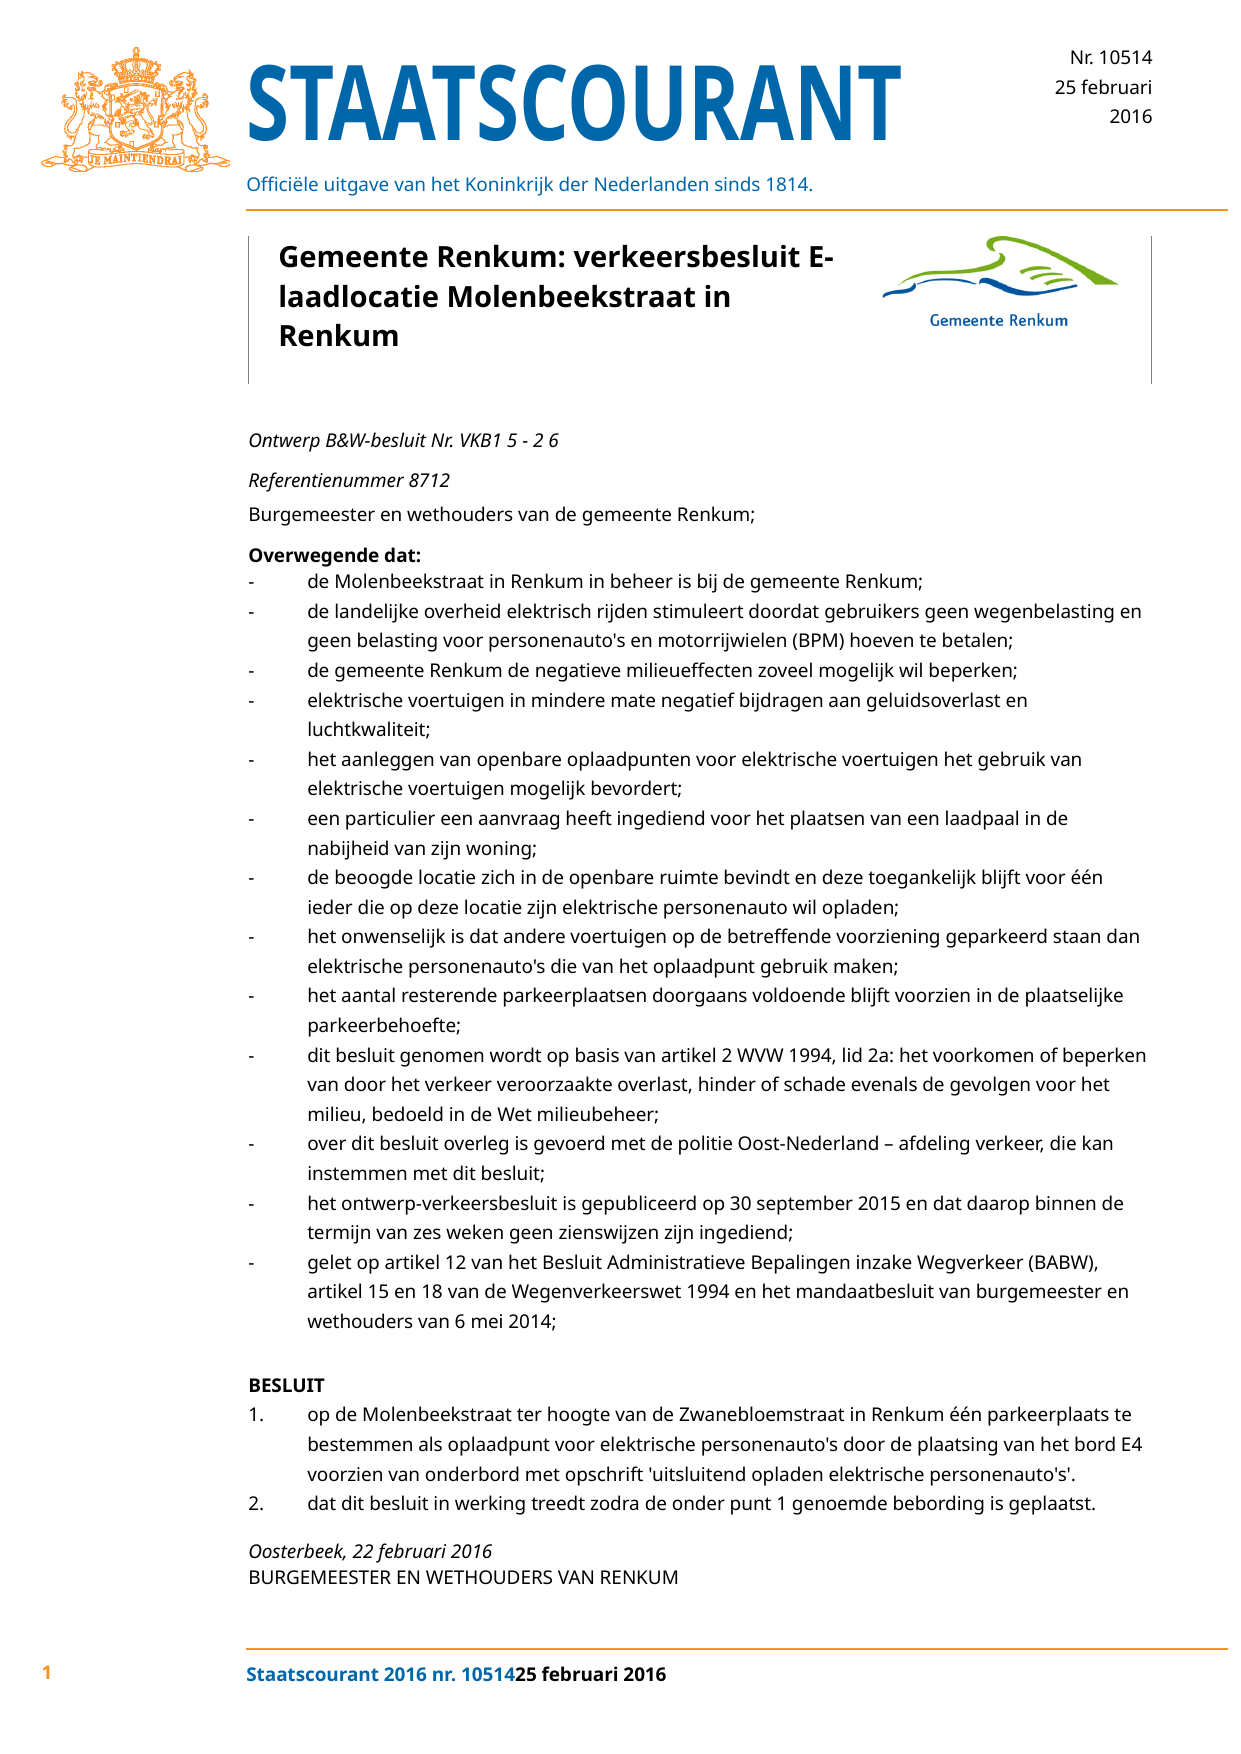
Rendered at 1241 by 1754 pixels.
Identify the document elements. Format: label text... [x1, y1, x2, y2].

list over dit besluit overleg is gevoerd met de politie Oost-Nederland – afdeling verkeer, die kan instemmen met dit besluit; [248, 1131, 1152, 1186]
table_header Gemeente Renkum: verkeersbesluit E-laadlocatie Molenbeekstraat in Renkum [249, 236, 850, 384]
text BURGEMEESTER EN WETHOUDERS VAN RENKUM [248, 1564, 1152, 1589]
text Overwegende dat: [248, 543, 1152, 568]
picture [882, 236, 1119, 326]
text Burgemeester en wethouders van de gemeente Renkum; [248, 501, 1152, 527]
list de landelijke overheid elektrisch rijden stimuleert doordat gebruikers geen wegenbelasting en geen belasting voor personenauto's en motorrijwielen (BPM) hoeven te betalen; [248, 598, 1152, 653]
list een particulier een aanvraag heeft ingediend voor het plaatsen van een laadpaal in de nabijheid van zijn woning; [248, 805, 1152, 860]
text Referentienummer 8712 [248, 467, 1152, 492]
text Oosterbeek, 22 februari 2016 [248, 1538, 1152, 1564]
list het aantal resterende parkeerplaatsen doorgaans voldoende blijft voorzien in de plaatselijke parkeerbehoefte; [248, 983, 1152, 1038]
list dat dit besluit in werking treedt zodra de onder punt 1 genoemde bebording is geplaatst. [248, 1490, 1152, 1516]
list het aanleggen van openbare oplaadpunten voor elektrische voertuigen het gebruik van elektrische voertuigen mogelijk bevordert; [248, 746, 1152, 801]
list het onwenselijk is dat andere voertuigen op de betreffende voorziening geparkeerd staan dan elektrische personenauto's die van het oplaadpunt gebruik maken; [248, 923, 1152, 979]
list de Molenbeekstraat in Renkum in beheer is bij de gemeente Renkum; [248, 568, 1152, 594]
picture [41, 47, 231, 172]
list dit besluit genomen wordt op basis van artikel 2 WVW 1994, lid 2a: het voorkomen of beperken van door het verkeer veroorzaakte overlast, hinder of schade evenals de gevolgen voor het milieu, bedoeld in de Wet milieubeheer; [248, 1042, 1152, 1127]
list op de Molenbeekstraat ter hoogte van de Zwanebloemstraat in Renkum één parkeerplaats te bestemmen als oplaadpunt voor elektrische personenauto's door de plaatsing van het bord E4 voorzien van onderbord met opschrift 'uitsluitend opladen elektrische personenauto's'. [248, 1402, 1152, 1486]
list gelet op artikel 12 van het Besluit Administratieve Bepalingen inzake Wegverkeer (BABW), artikel 15 en 18 van de Wegenverkeerswet 1994 en het mandaatbesluit van burgemeester en wethouders van 6 mei 2014; [248, 1249, 1152, 1334]
text Ontwerp B&W-besluit Nr. VKB1 5 - 2 6 [248, 427, 1152, 453]
list elektrische voertuigen in mindere mate negatief bijdragen aan geluidsoverlast en luchtkwaliteit; [248, 687, 1152, 742]
text BESLUIT [248, 1372, 1152, 1398]
list de gemeente Renkum de negatieve milieueffecten zoveel mogelijk wil beperken; [248, 657, 1152, 683]
list het ontwerp-verkeersbesluit is gepubliceerd op 30 september 2015 en dat daarop binnen de termijn van zes weken geen zienswijzen zijn ingediend; [248, 1190, 1152, 1245]
table_header [850, 236, 1151, 384]
list de beoogde locatie zich in de openbare ruimte bevindt en deze toegankelijk blijft voor één ieder die op deze locatie zijn elektrische personenauto wil opladen; [248, 864, 1152, 919]
